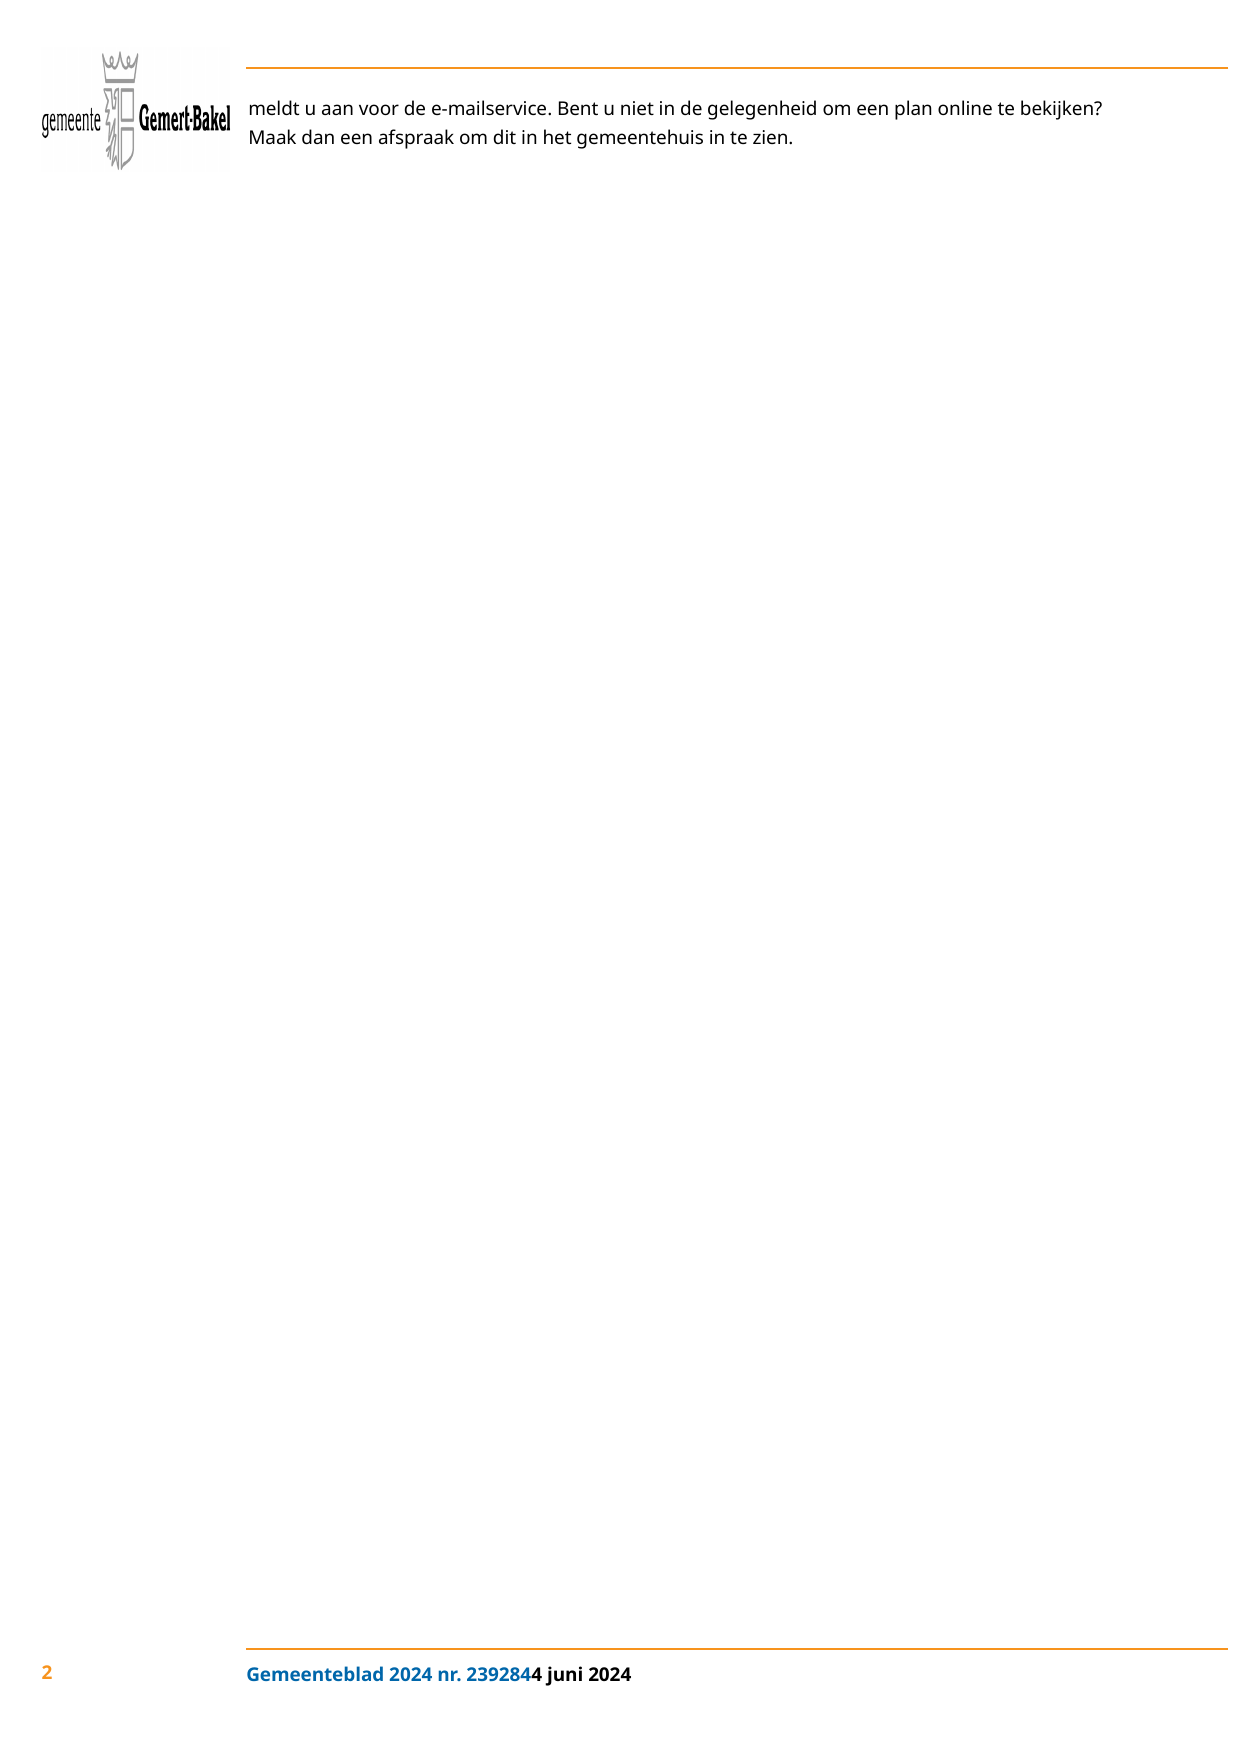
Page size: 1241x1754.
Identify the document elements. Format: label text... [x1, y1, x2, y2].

text meldt u aan voor de e-mailservice. Bent u niet in de gelegenheid om een plan online te bekijken? Maak dan een afspraak om dit in het gemeentehuis in te zien. [248, 95, 1152, 150]
picture [41, 47, 231, 172]
